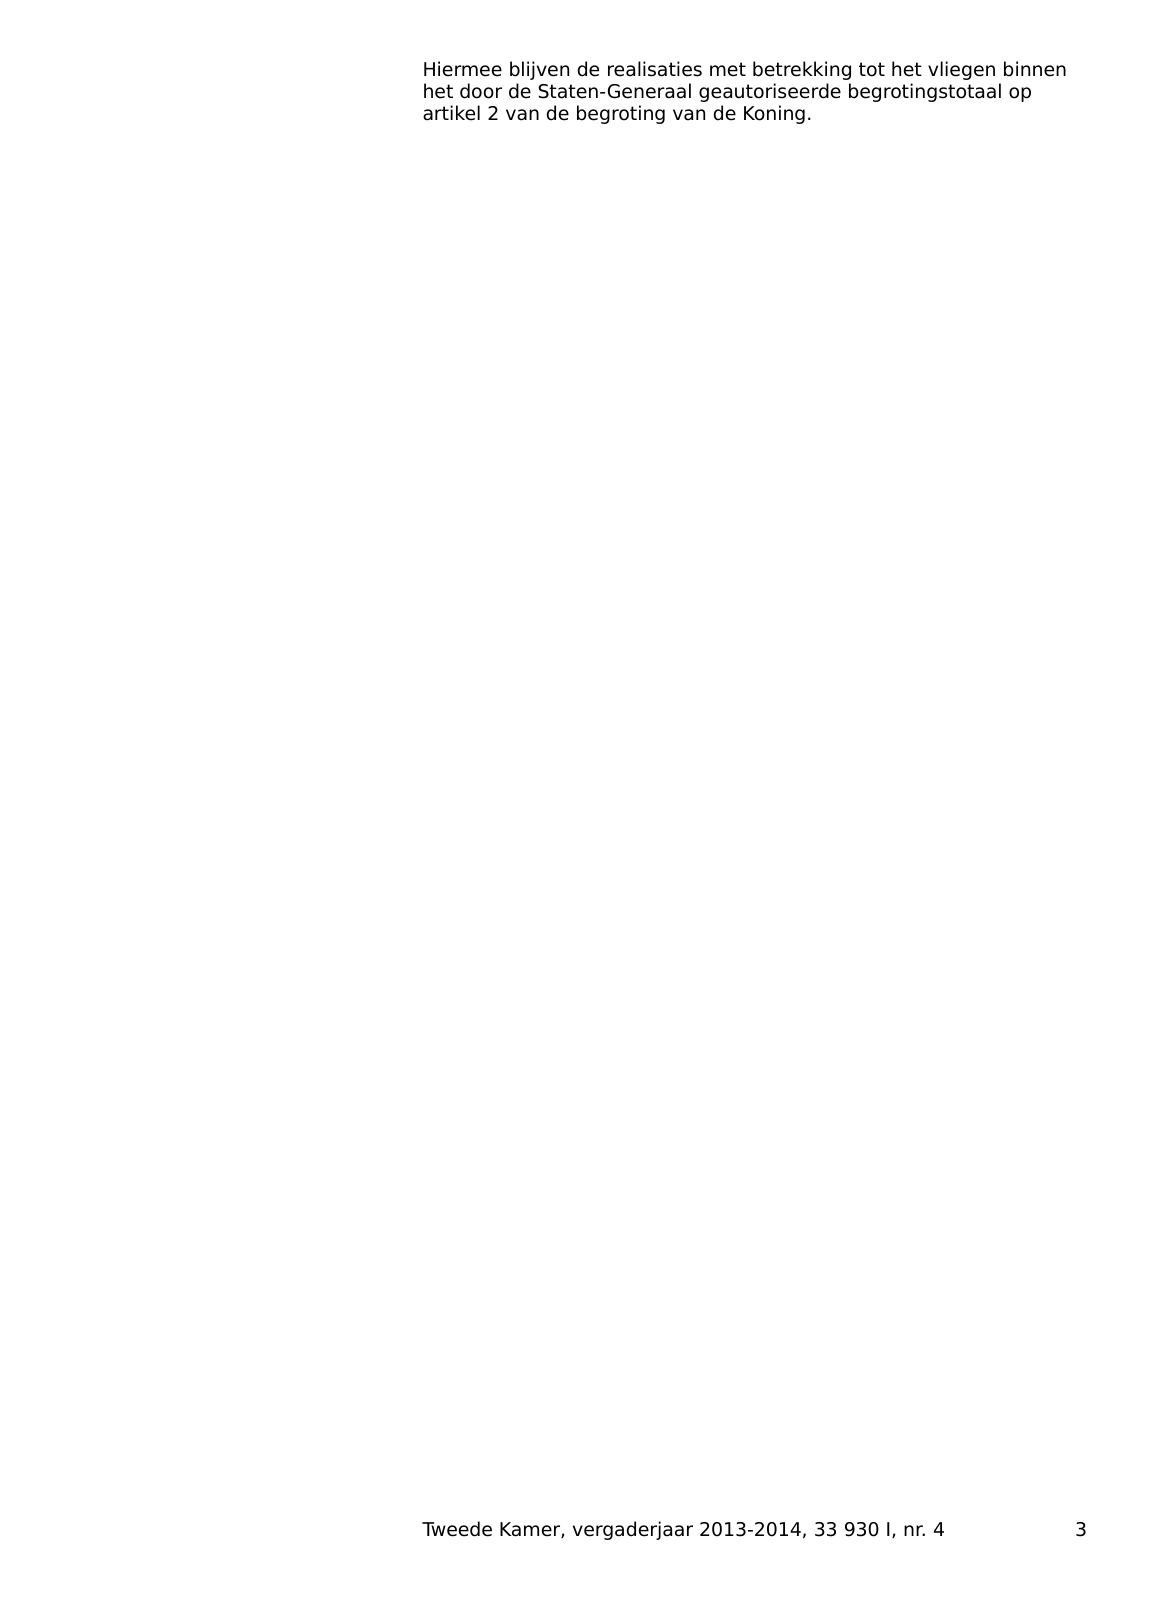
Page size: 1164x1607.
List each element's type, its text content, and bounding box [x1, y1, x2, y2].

text Hiermee blijven de realisaties met betrekking tot het vliegen binnen het door de Staten-Generaal geautoriseerde begrotingstotaal op artikel 2 van de begroting van de Koning. [422, 59, 1087, 125]
